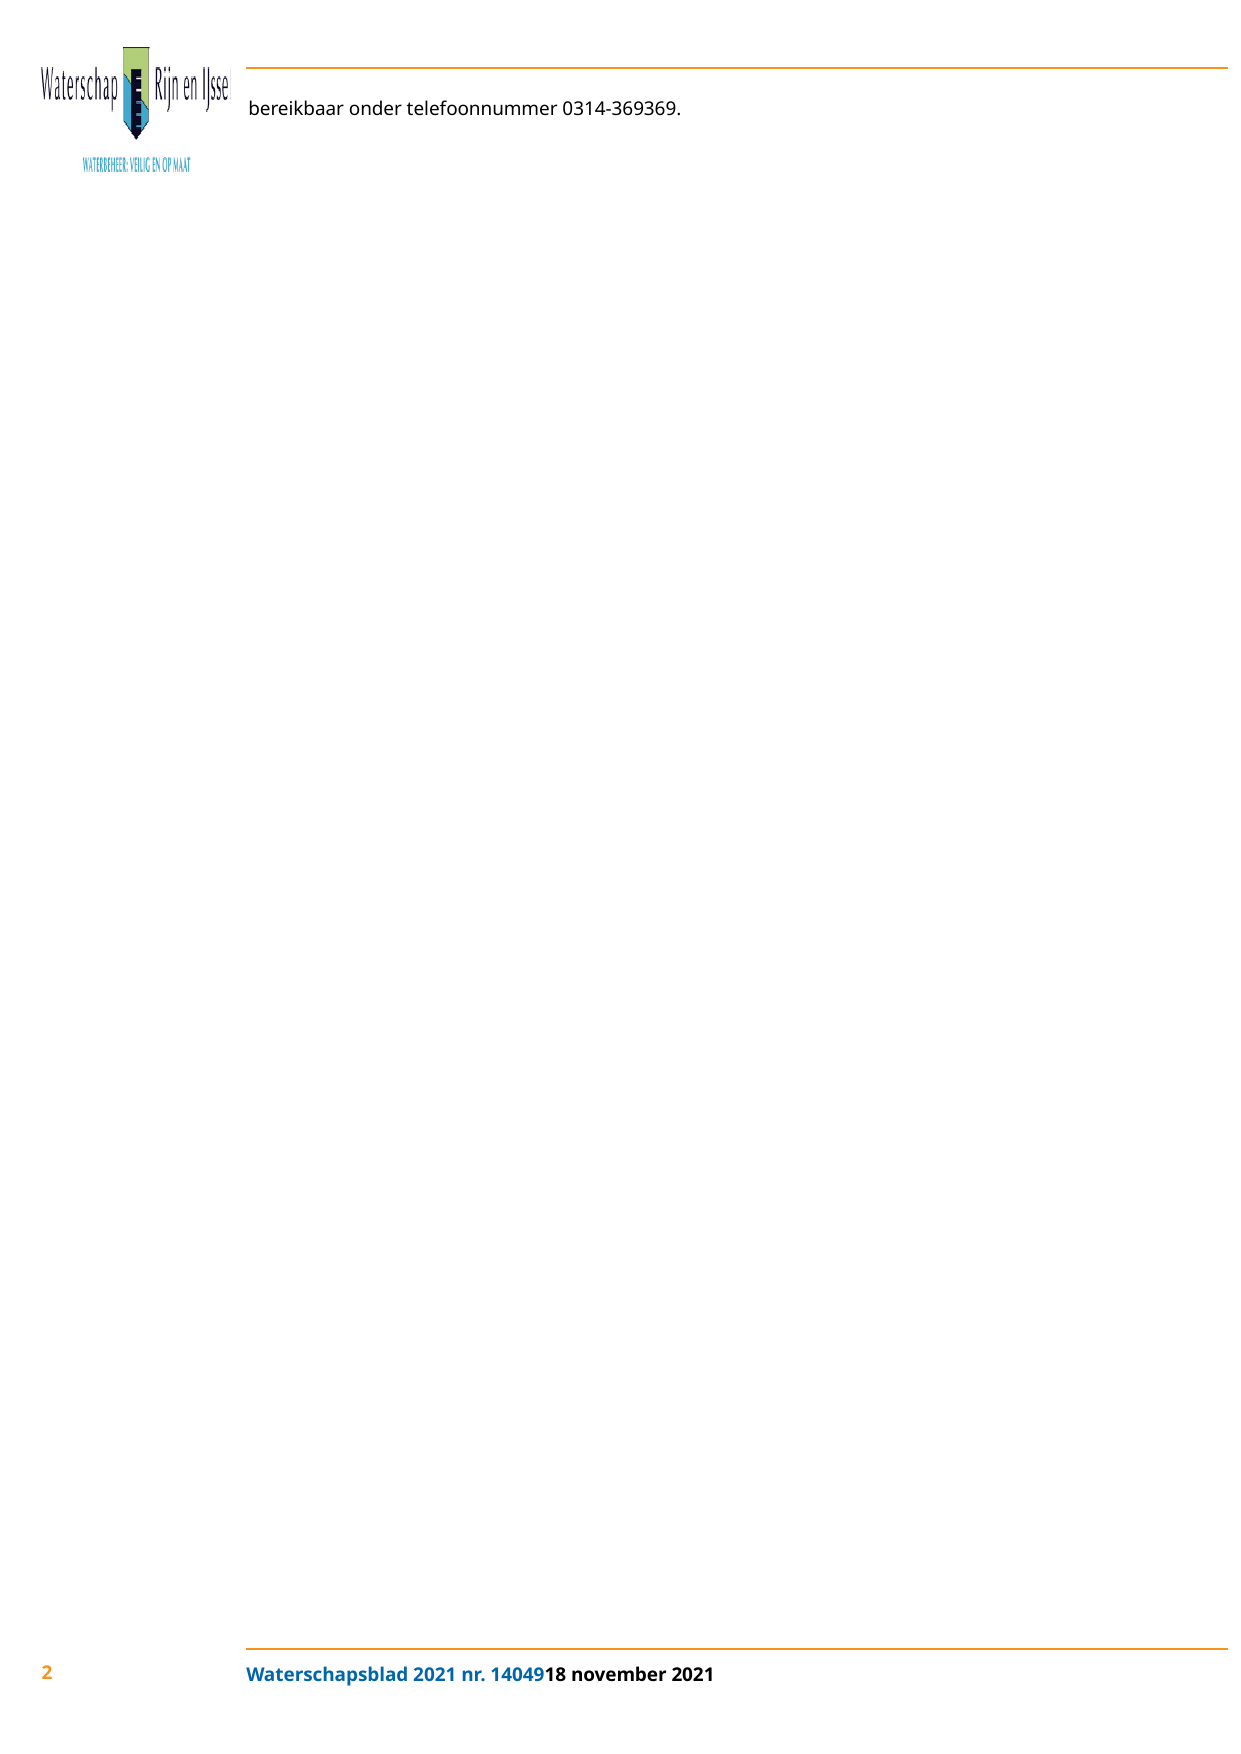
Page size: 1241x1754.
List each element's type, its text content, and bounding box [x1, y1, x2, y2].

picture [41, 47, 231, 172]
text bereikbaar onder telefoonnummer 0314-369369. [248, 95, 1152, 121]
